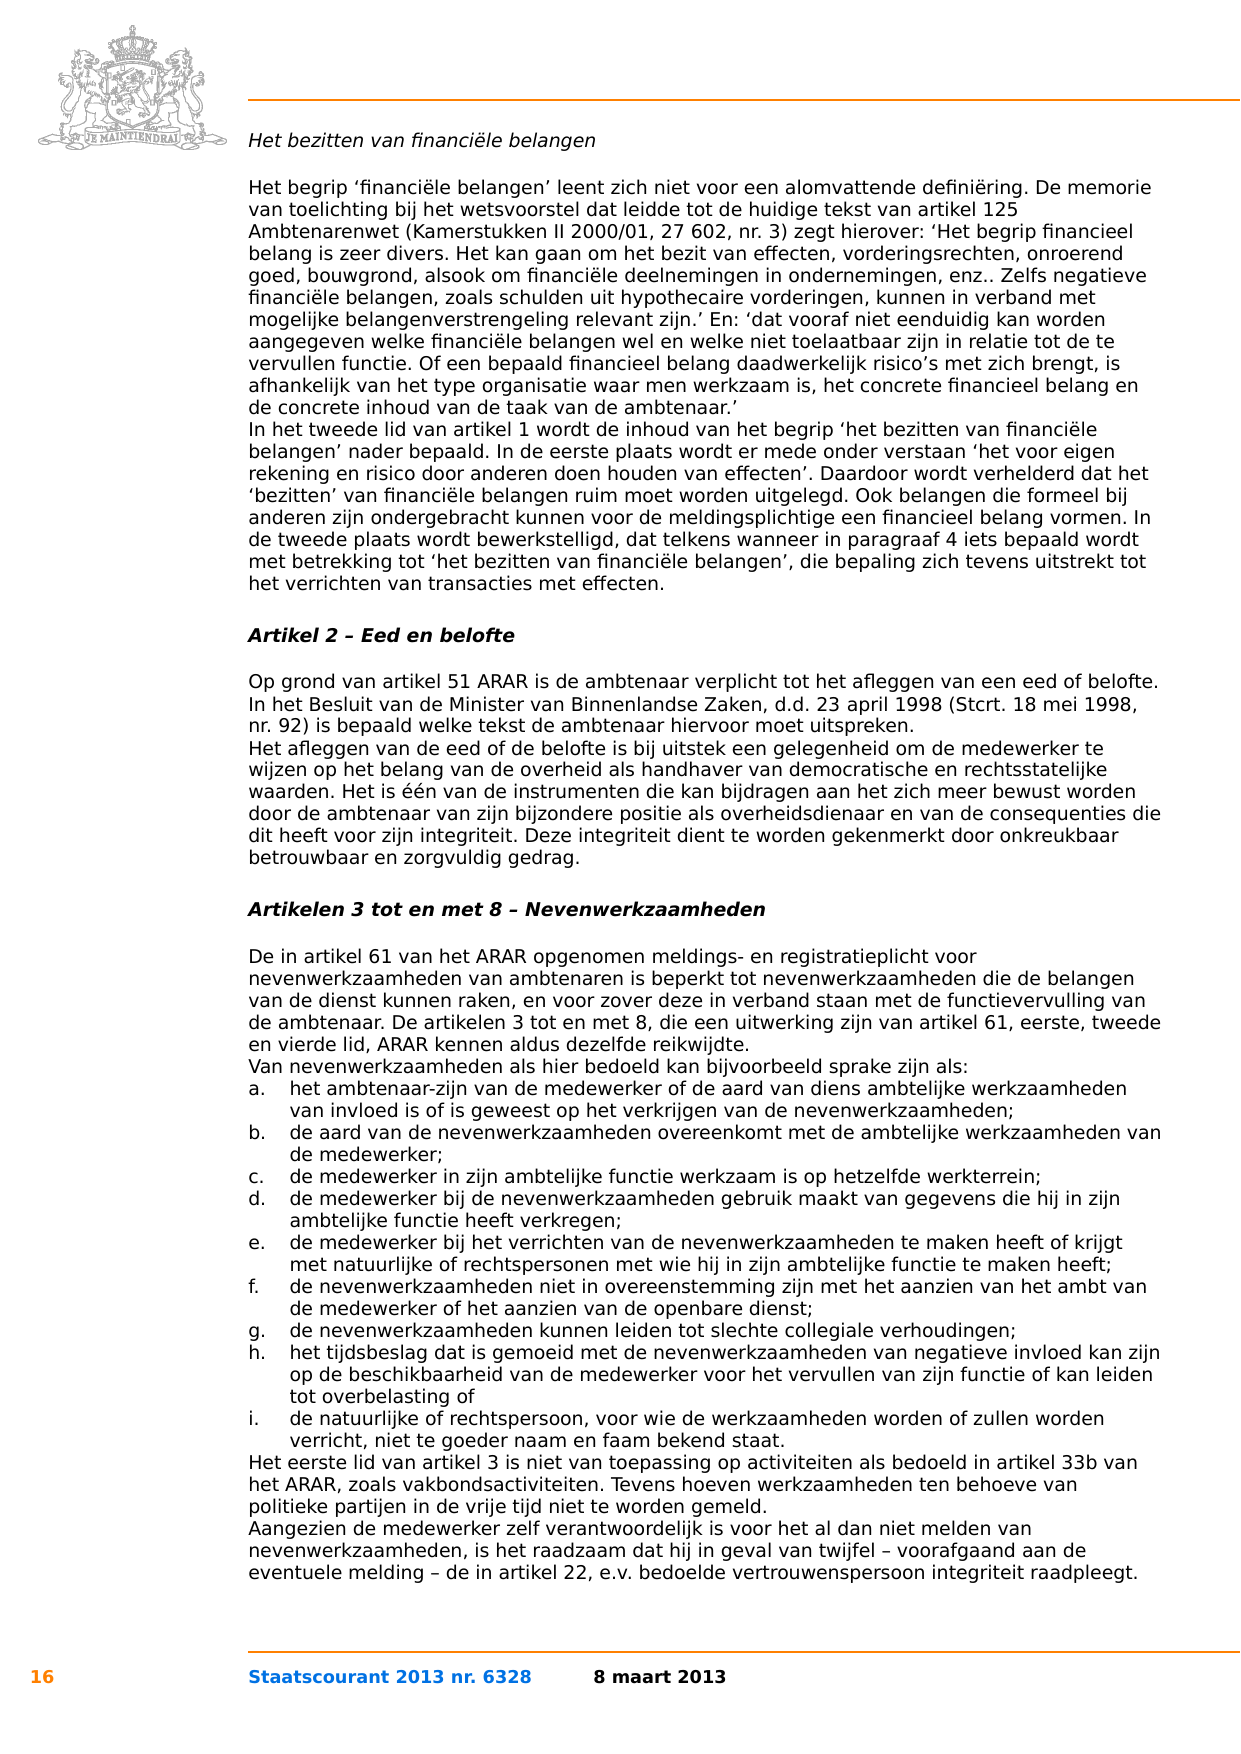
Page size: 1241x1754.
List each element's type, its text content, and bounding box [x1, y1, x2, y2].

text b. de aard van de nevenwerkzaamheden overeenkomt met de ambtelijke werkzaamheden van de medewerker; [248, 1122, 1163, 1166]
text c. de medewerker in zijn ambtelijke functie werkzaam is op hetzelfde werkterrein; [248, 1166, 1163, 1188]
text Het begrip ‘financiële belangen’ leent zich niet voor een alomvattende definiëring. De memorie van toelichting bij het wetsvoorstel dat leidde tot de huidige tekst van artikel 125 Ambtenarenwet (Kamerstukken II 2000/01, 27 602, nr. 3) zegt hierover: ‘Het begrip financieel belang is zeer divers. Het kan gaan om het bezit van effecten, vorderingsrechten, onroerend goed, bouwgrond, alsook om financiële deelnemingen in ondernemingen, enz.. Zelfs negatieve financiële belangen, zoals schulden uit hypothecaire vorderingen, kunnen in verband met mogelijke belangenverstrengeling relevant zijn.’ En: ‘dat vooraf niet eenduidig kan worden aangegeven welke financiële belangen wel en welke niet toelaatbaar zijn in relatie tot de te vervullen functie. Of een bepaald financieel belang daadwerkelijk risico’s met zich brengt, is afhankelijk van het type organisatie waar men werkzaam is, het concrete financieel belang en de concrete inhoud van de taak van de ambtenaar.’ [248, 177, 1163, 419]
text Het eerste lid van artikel 3 is niet van toepassing op activiteiten als bedoeld in artikel 33b van het ARAR, zoals vakbondsactiviteiten. Tevens hoeven werkzaamheden ten behoeve van politieke partijen in de vrije tijd niet te worden gemeld. [248, 1452, 1163, 1518]
text a. het ambtenaar-zijn van de medewerker of de aard van diens ambtelijke werkzaamheden van invloed is of is geweest op het verkrijgen van de nevenwerkzaamheden; [248, 1078, 1163, 1122]
text e. de medewerker bij het verrichten van de nevenwerkzaamheden te maken heeft of krijgt met natuurlijke of rechtspersonen met wie hij in zijn ambtelijke functie te maken heeft; [248, 1232, 1163, 1276]
text Van nevenwerkzaamheden als hier bedoeld kan bijvoorbeeld sprake zijn als: [248, 1056, 1163, 1078]
text Op grond van artikel 51 ARAR is de ambtenaar verplicht tot het afleggen van een eed of belofte. In het Besluit van de Minister van Binnenlandse Zaken, d.d. 23 april 1998 (Stcrt. 18 mei 1998, nr. 92) is bepaald welke tekst de ambtenaar hiervoor moet uitspreken. [248, 671, 1163, 737]
text i. de natuurlijke of rechtspersoon, voor wie de werkzaamheden worden of zullen worden verricht, niet te goeder naam en faam bekend staat. [248, 1408, 1163, 1452]
subtitle Het bezitten van financiële belangen [248, 130, 1163, 152]
picture [38, 25, 227, 150]
text h. het tijdsbeslag dat is gemoeid met de nevenwerkzaamheden van negatieve invloed kan zijn op de beschikbaarheid van de medewerker voor het vervullen van zijn functie of kan leiden tot overbelasting of [248, 1342, 1163, 1408]
text Het afleggen van de eed of de belofte is bij uitstek een gelegenheid om de medewerker te wijzen op het belang van de overheid als handhaver van democratische en rechtsstatelijke waarden. Het is één van de instrumenten die kan bijdragen aan het zich meer bewust worden door de ambtenaar van zijn bijzondere positie als overheidsdienaar en van de consequenties die dit heeft voor zijn integriteit. Deze integriteit dient te worden gekenmerkt door onkreukbaar betrouwbaar en zorgvuldig gedrag. [248, 737, 1163, 869]
subtitle Artikel 2 – Eed en belofte [248, 624, 1163, 646]
subtitle Artikelen 3 tot en met 8 – Nevenwerkzaamheden [248, 899, 1163, 921]
text In het tweede lid van artikel 1 wordt de inhoud van het begrip ‘het bezitten van financiële belangen’ nader bepaald. In de eerste plaats wordt er mede onder verstaan ‘het voor eigen rekening en risico door anderen doen houden van effecten’. Daardoor wordt verhelderd dat het ‘bezitten’ van financiële belangen ruim moet worden uitgelegd. Ook belangen die formeel bij anderen zijn ondergebracht kunnen voor de meldingsplichtige een financieel belang vormen. In de tweede plaats wordt bewerkstelligd, dat telkens wanneer in paragraaf 4 iets bepaald wordt met betrekking tot ‘het bezitten van financiële belangen’, die bepaling zich tevens uitstrekt tot het verrichten van transacties met effecten. [248, 419, 1163, 594]
text f. de nevenwerkzaamheden niet in overeenstemming zijn met het aanzien van het ambt van de medewerker of het aanzien van de openbare dienst; [248, 1276, 1163, 1320]
text g. de nevenwerkzaamheden kunnen leiden tot slechte collegiale verhoudingen; [248, 1320, 1163, 1342]
text De in artikel 61 van het ARAR opgenomen meldings- en registratieplicht voor nevenwerkzaamheden van ambtenaren is beperkt tot nevenwerkzaamheden die de belangen van de dienst kunnen raken, en voor zover deze in verband staan met de functievervulling van de ambtenaar. De artikelen 3 tot en met 8, die een uitwerking zijn van artikel 61, eerste, tweede en vierde lid, ARAR kennen aldus dezelfde reikwijdte. [248, 946, 1163, 1056]
text d. de medewerker bij de nevenwerkzaamheden gebruik maakt van gegevens die hij in zijn ambtelijke functie heeft verkregen; [248, 1188, 1163, 1232]
text Aangezien de medewerker zelf verantwoordelijk is voor het al dan niet melden van nevenwerkzaamheden, is het raadzaam dat hij in geval van twijfel – voorafgaand aan de eventuele melding – de in artikel 22, e.v. bedoelde vertrouwenspersoon integriteit raadpleegt. [248, 1518, 1163, 1584]
